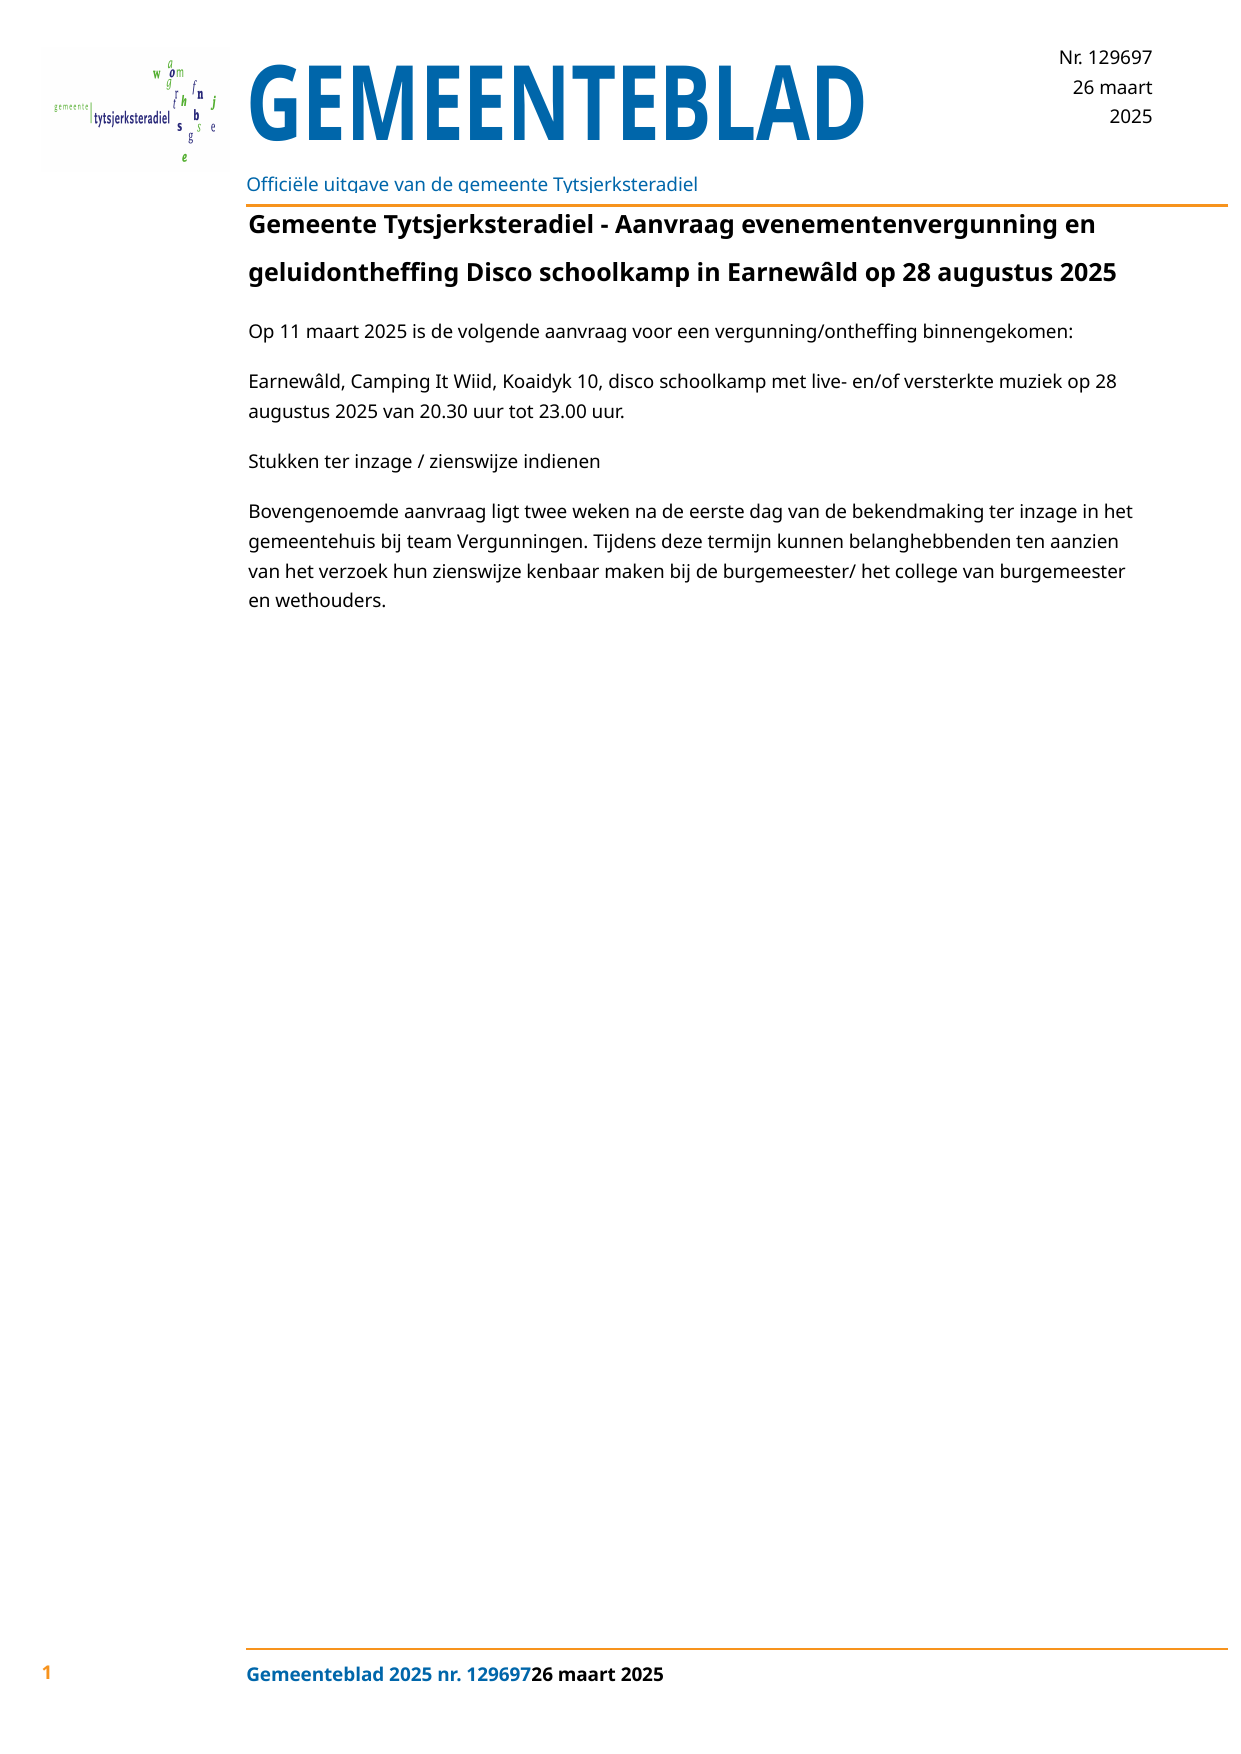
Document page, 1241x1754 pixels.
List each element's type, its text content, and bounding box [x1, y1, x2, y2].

text Op 11 maart 2025 is de volgende aanvraag voor een vergunning/ontheffing binnengekomen: [248, 318, 1152, 344]
picture [41, 47, 231, 172]
text Stukken ter inzage / zienswijze indienen [248, 448, 1152, 474]
text Gemeente Tytsjerksteradiel - Aanvraag evenementenvergunning en geluidontheffing Disco schoolkamp in Earnewâld op 28 augustus 2025 [248, 207, 1152, 288]
text Earnewâld, Camping It Wiid, Koaidyk 10, disco schoolkamp met live- en/of versterkte muziek op 28 augustus 2025 van 20.30 uur tot 23.00 uur. [248, 368, 1152, 424]
text Bovengenoemde aanvraag ligt twee weken na de eerste dag van de bekendmaking ter inzage in het gemeentehuis bij team Vergunningen. Tijdens deze termijn kunnen belanghebbenden ten aanzien van het verzoek hun zienswijze kenbaar maken bij de burgemeester/ het college van burgemeester en wethouders. [248, 499, 1152, 613]
